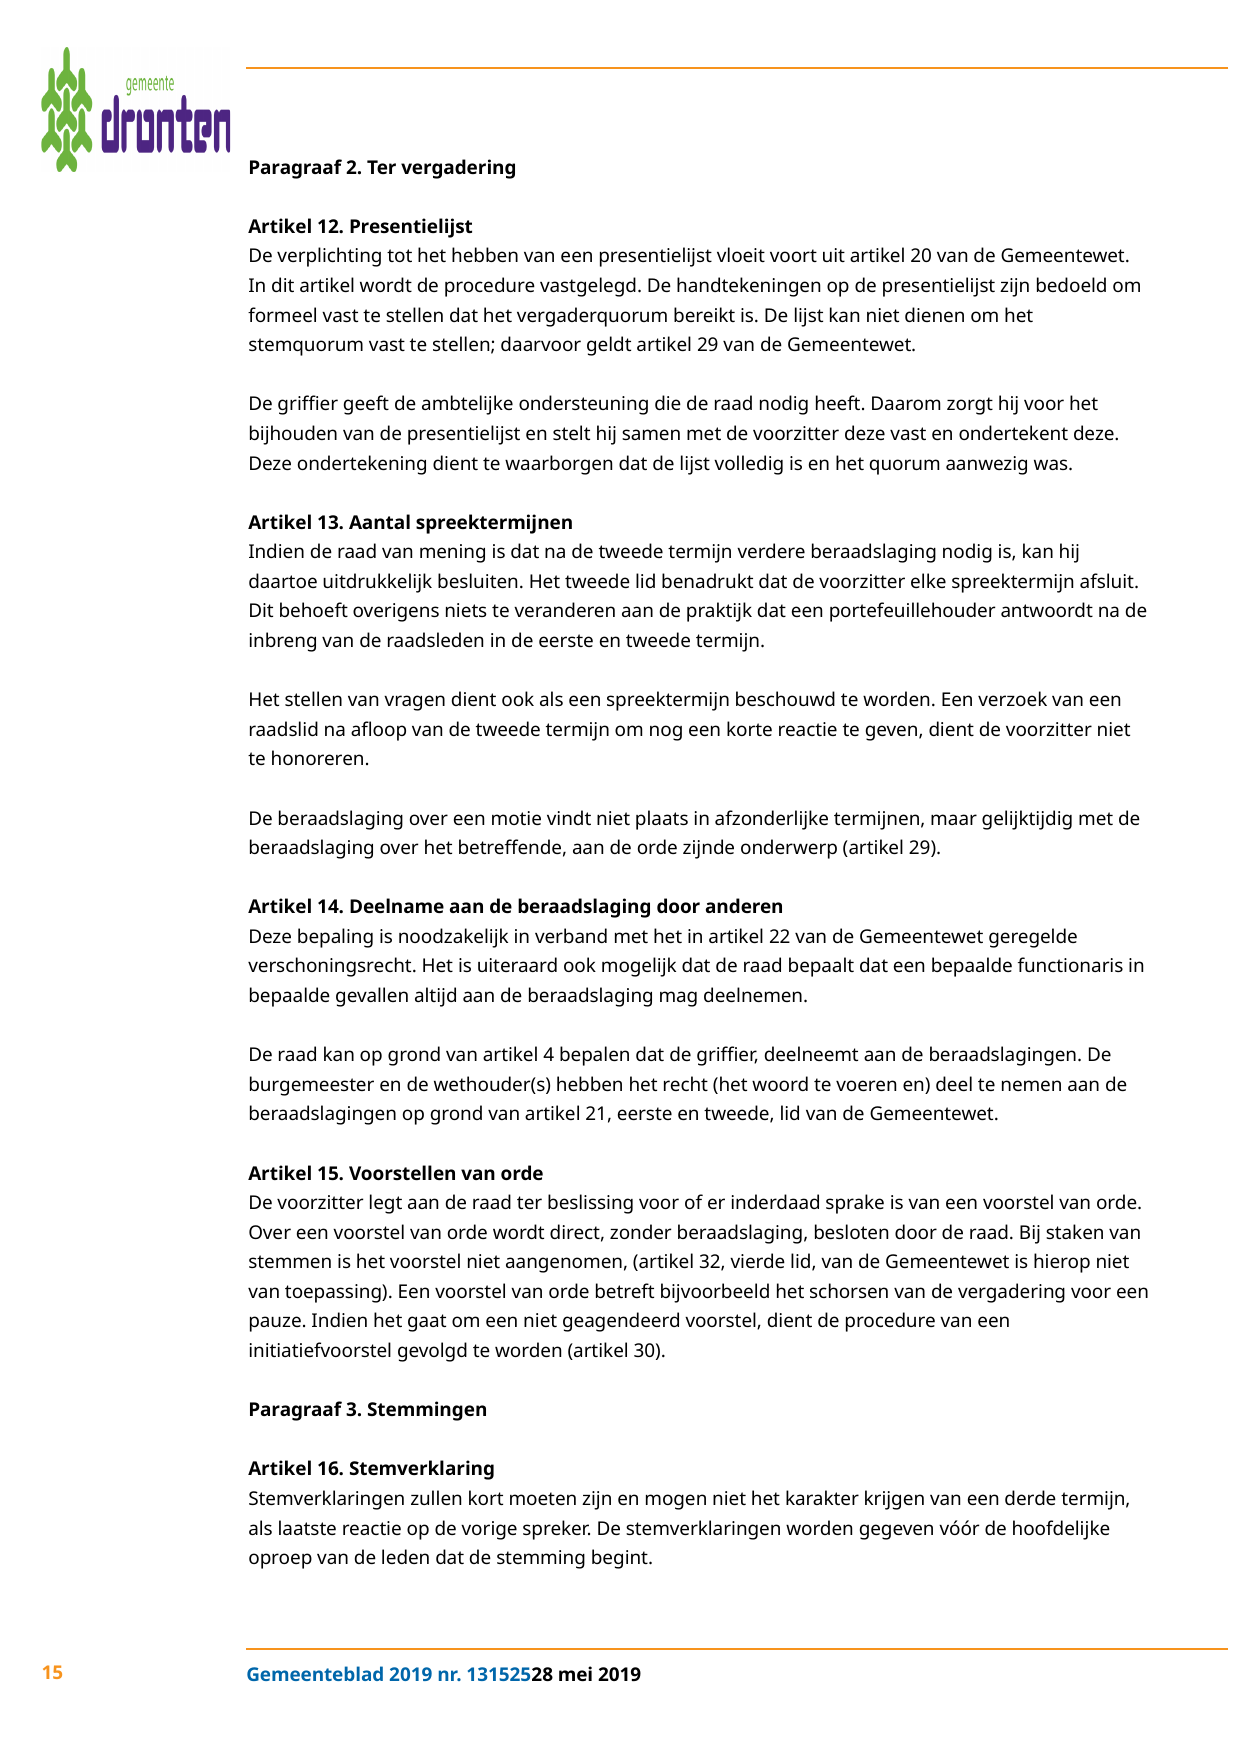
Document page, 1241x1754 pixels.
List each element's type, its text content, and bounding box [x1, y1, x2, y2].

text Artikel 14. Deelname aan de beraadslaging door anderen [248, 893, 1152, 919]
text De beraadslaging over een motie vindt niet plaats in afzonderlijke termijnen, maar gelijktijdig met de beraadslaging over het betreffende, aan de orde zijnde onderwerp (artikel 29). [248, 805, 1152, 860]
text Artikel 16. Stemverklaring [248, 1456, 1152, 1481]
text Paragraaf 3. Stemmingen [248, 1396, 1152, 1422]
text De griffier geeft de ambtelijke ondersteuning die de raad nodig heeft. Daarom zorgt hij voor het bijhouden van de presentielijst en stelt hij samen met de voorzitter deze vast en ondertekent deze. Deze ondertekening dient te waarborgen dat de lijst volledig is en het quorum aanwezig was. [248, 391, 1152, 476]
text Stemverklaringen zullen kort moeten zijn en mogen niet het karakter krijgen van een derde termijn, als laatste reactie op de vorige spreker. De stemverklaringen worden gegeven vóór de hoofdelijke oproep van de leden dat de stemming begint. [248, 1485, 1152, 1570]
text Artikel 13. Aantal spreektermijnen [248, 509, 1152, 535]
picture [41, 47, 231, 172]
text De voorzitter legt aan de raad ter beslissing voor of er inderdaad sprake is van een voorstel van orde. Over een voorstel van orde wordt direct, zonder beraadslaging, besloten door de raad. Bij staken van stemmen is het voorstel niet aangenomen, (artikel 32, vierde lid, van de Gemeentewet is hierop niet van toepassing). Een voorstel van orde betreft bijvoorbeeld het schorsen van de vergadering voor een pauze. Indien het gaat om een niet geagendeerd voorstel, dient de procedure van een initiatiefvoorstel gevolgd te worden (artikel 30). [248, 1189, 1152, 1363]
text De raad kan op grond van artikel 4 bepalen dat de griffier, deelneemt aan de beraadslagingen. De burgemeester en de wethouder(s) hebben het recht (het woord te voeren en) deel te nemen aan de beraadslagingen op grond van artikel 21, eerste en tweede, lid van de Gemeentewet. [248, 1041, 1152, 1126]
text Artikel 15. Voorstellen van orde [248, 1160, 1152, 1186]
text Indien de raad van mening is dat na de tweede termijn verdere beraadslaging nodig is, kan hij daartoe uitdrukkelijk besluiten. Het tweede lid benadrukt dat de voorzitter elke spreektermijn afsluit. Dit behoeft overigens niets te veranderen aan de praktijk dat een portefeuillehouder antwoordt na de inbreng van de raadsleden in de eerste en tweede termijn. [248, 538, 1152, 653]
text Deze bepaling is noodzakelijk in verband met het in artikel 22 van de Gemeentewet geregelde verschoningsrecht. Het is uiteraard ook mogelijk dat de raad bepaalt dat een bepaalde functionaris in bepaalde gevallen altijd aan de beraadslaging mag deelnemen. [248, 923, 1152, 1008]
text Artikel 12. Presentielijst [248, 213, 1152, 239]
text Paragraaf 2. Ter vergadering [248, 154, 1152, 180]
text De verplichting tot het hebben van een presentielijst vloeit voort uit artikel 20 van de Gemeentewet. In dit artikel wordt de procedure vastgelegd. De handtekeningen op de presentielijst zijn bedoeld om formeel vast te stellen dat het vergaderquorum bereikt is. De lijst kan niet dienen om het stemquorum vast te stellen; daarvoor geldt artikel 29 van de Gemeentewet. [248, 243, 1152, 357]
text Het stellen van vragen dient ook als een spreektermijn beschouwd te worden. Een verzoek van een raadslid na afloop van de tweede termijn om nog een korte reactie te geven, dient de voorzitter niet te honoreren. [248, 686, 1152, 771]
